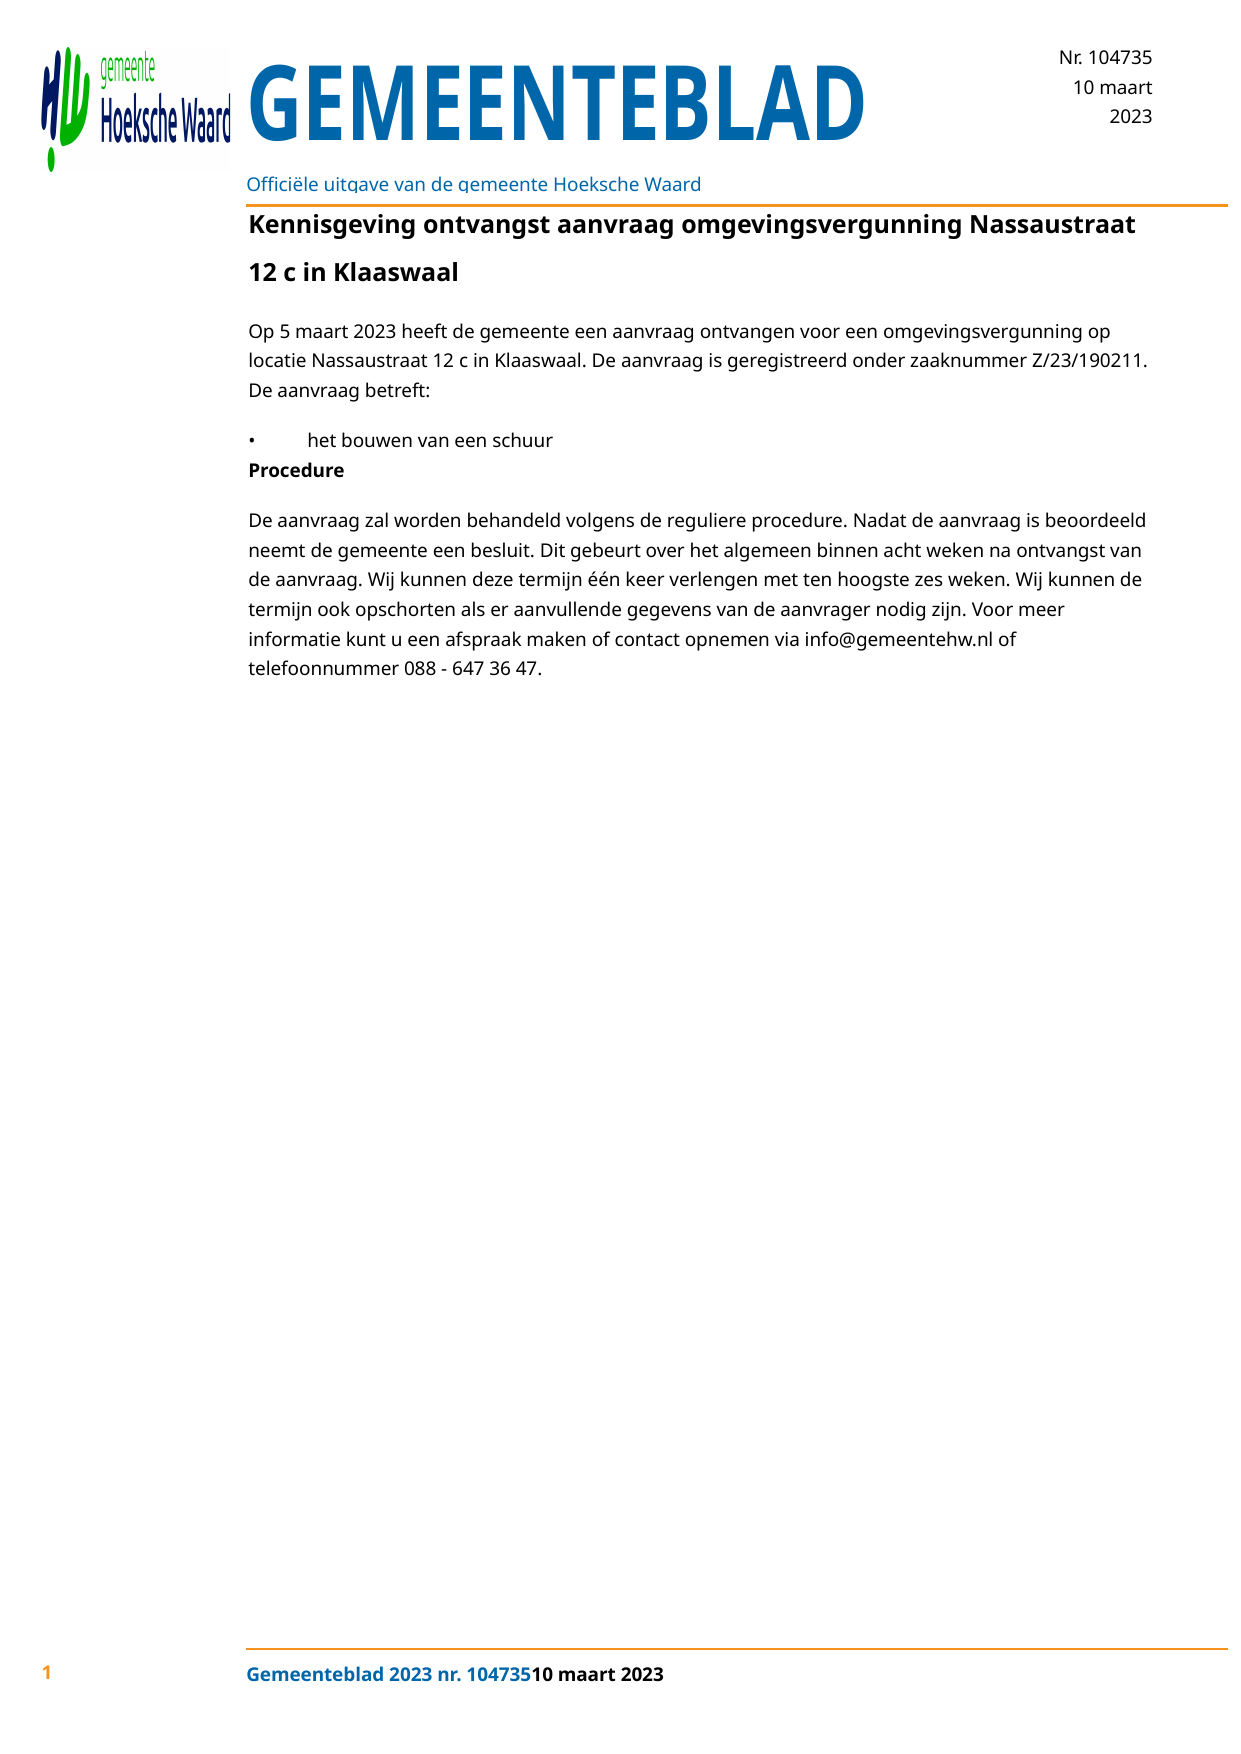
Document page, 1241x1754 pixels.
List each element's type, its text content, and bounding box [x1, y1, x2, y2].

list het bouwen van een schuur [248, 427, 1152, 453]
text Kennisgeving ontvangst aanvraag omgevingsvergunning Nassaustraat 12 c in Klaaswaal [248, 207, 1152, 288]
text De aanvraag zal worden behandeld volgens de reguliere procedure. Nadat de aanvraag is beoordeeld neemt de gemeente een besluit. Dit gebeurt over het algemeen binnen acht weken na ontvangst van de aanvraag. Wij kunnen deze termijn één keer verlengen met ten hoogste zes weken. Wij kunnen de termijn ook opschorten als er aanvullende gegevens van de aanvrager nodig zijn. Voor meer informatie kunt u een afspraak maken of contact opnemen via info@gemeentehw.nl of telefoonnummer 088 - 647 36 47. [248, 507, 1152, 681]
text Procedure [248, 457, 1152, 483]
picture [41, 47, 231, 172]
text Op 5 maart 2023 heeft de gemeente een aanvraag ontvangen voor een omgevingsvergunning op locatie Nassaustraat 12 c in Klaaswaal. De aanvraag is geregistreerd onder zaaknummer Z/23/190211. De aanvraag betreft: [248, 318, 1152, 403]
